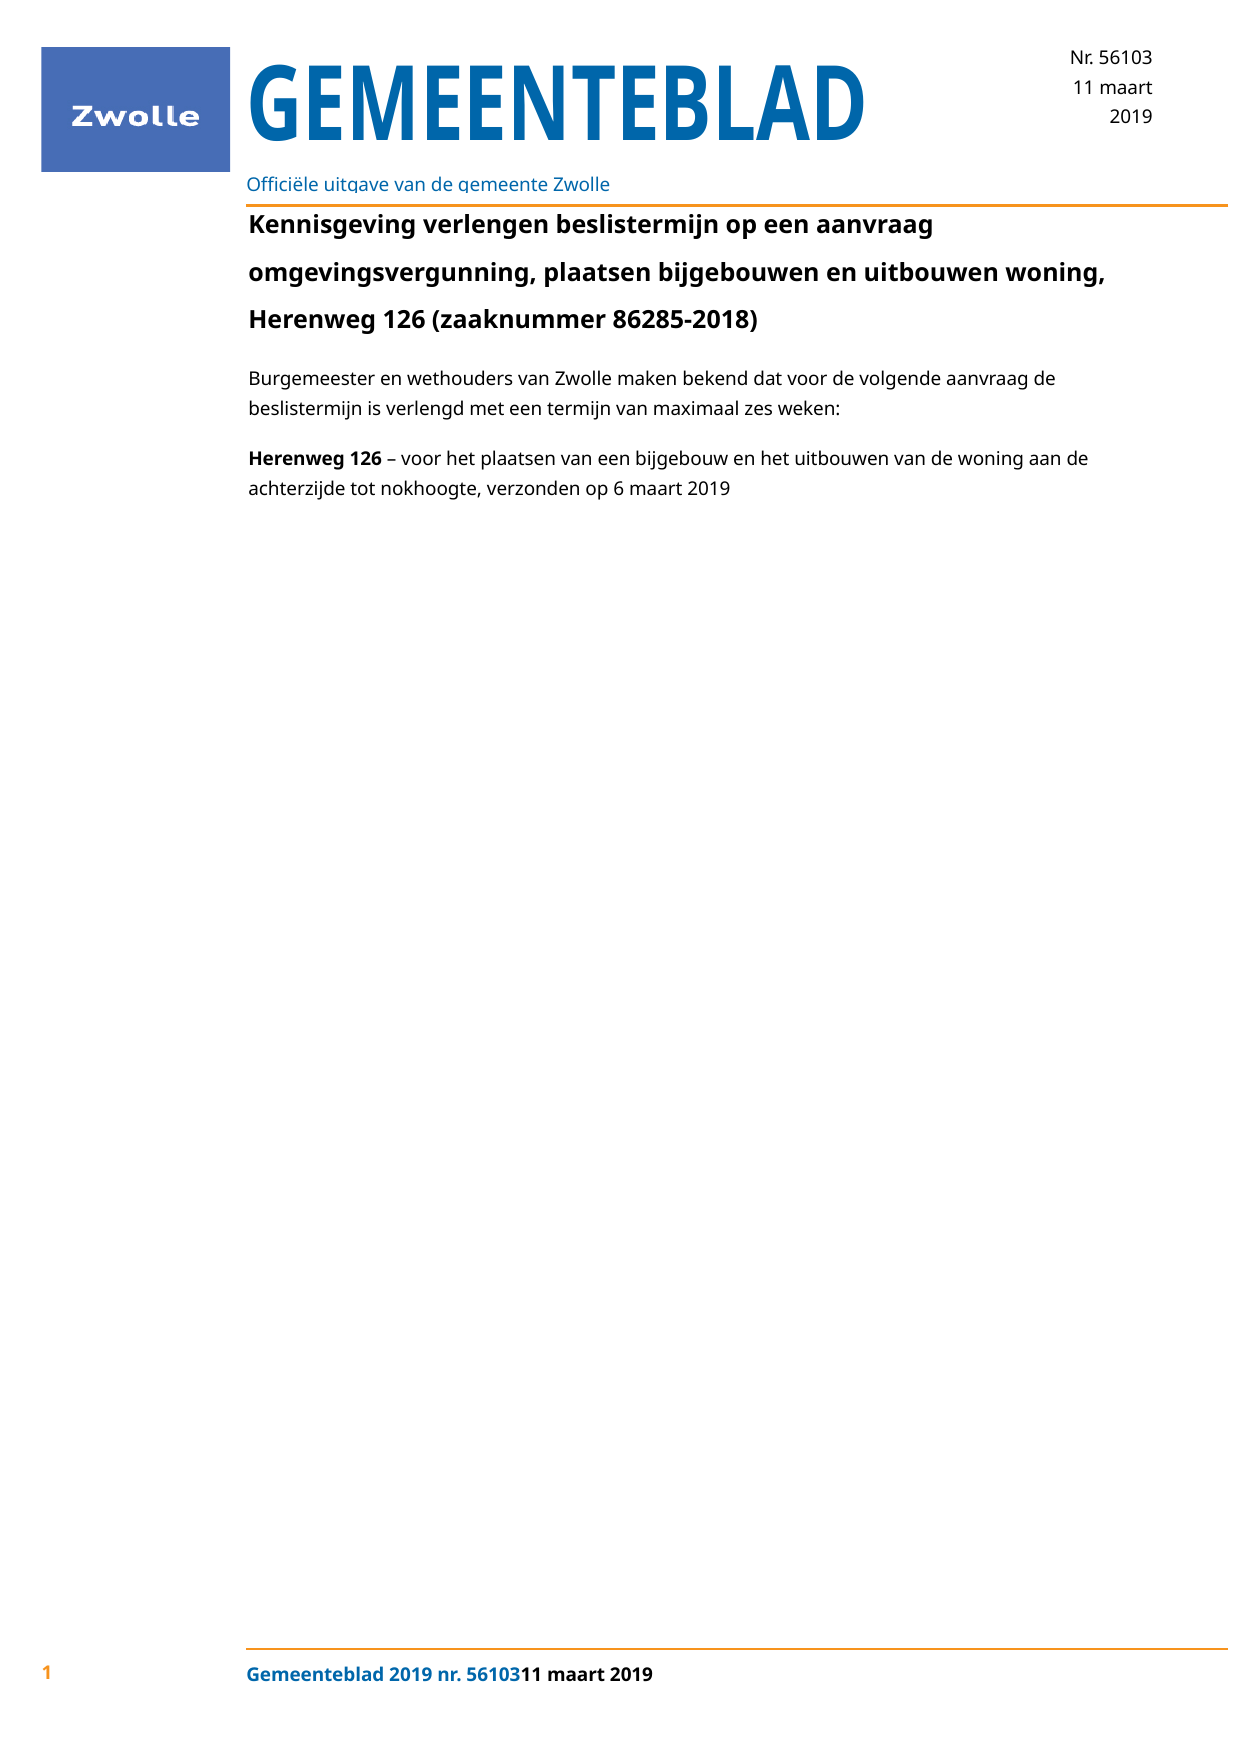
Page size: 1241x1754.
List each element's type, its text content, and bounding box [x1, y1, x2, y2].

text Burgemeester en wethouders van Zwolle maken bekend dat voor de volgende aanvraag de beslistermijn is verlengd met een termijn van maximaal zes weken: [248, 366, 1152, 421]
text Herenweg 126 – voor het plaatsen van een bijgebouw en het uitbouwen van de woning aan de achterzijde tot nokhoogte, verzonden op 6 maart 2019 [248, 446, 1152, 501]
picture [41, 47, 231, 172]
text Kennisgeving verlengen beslistermijn op een aanvraag omgevingsvergunning, plaatsen bijgebouwen en uitbouwen woning, Herenweg 126 (zaaknummer 86285-2018) [248, 207, 1152, 336]
